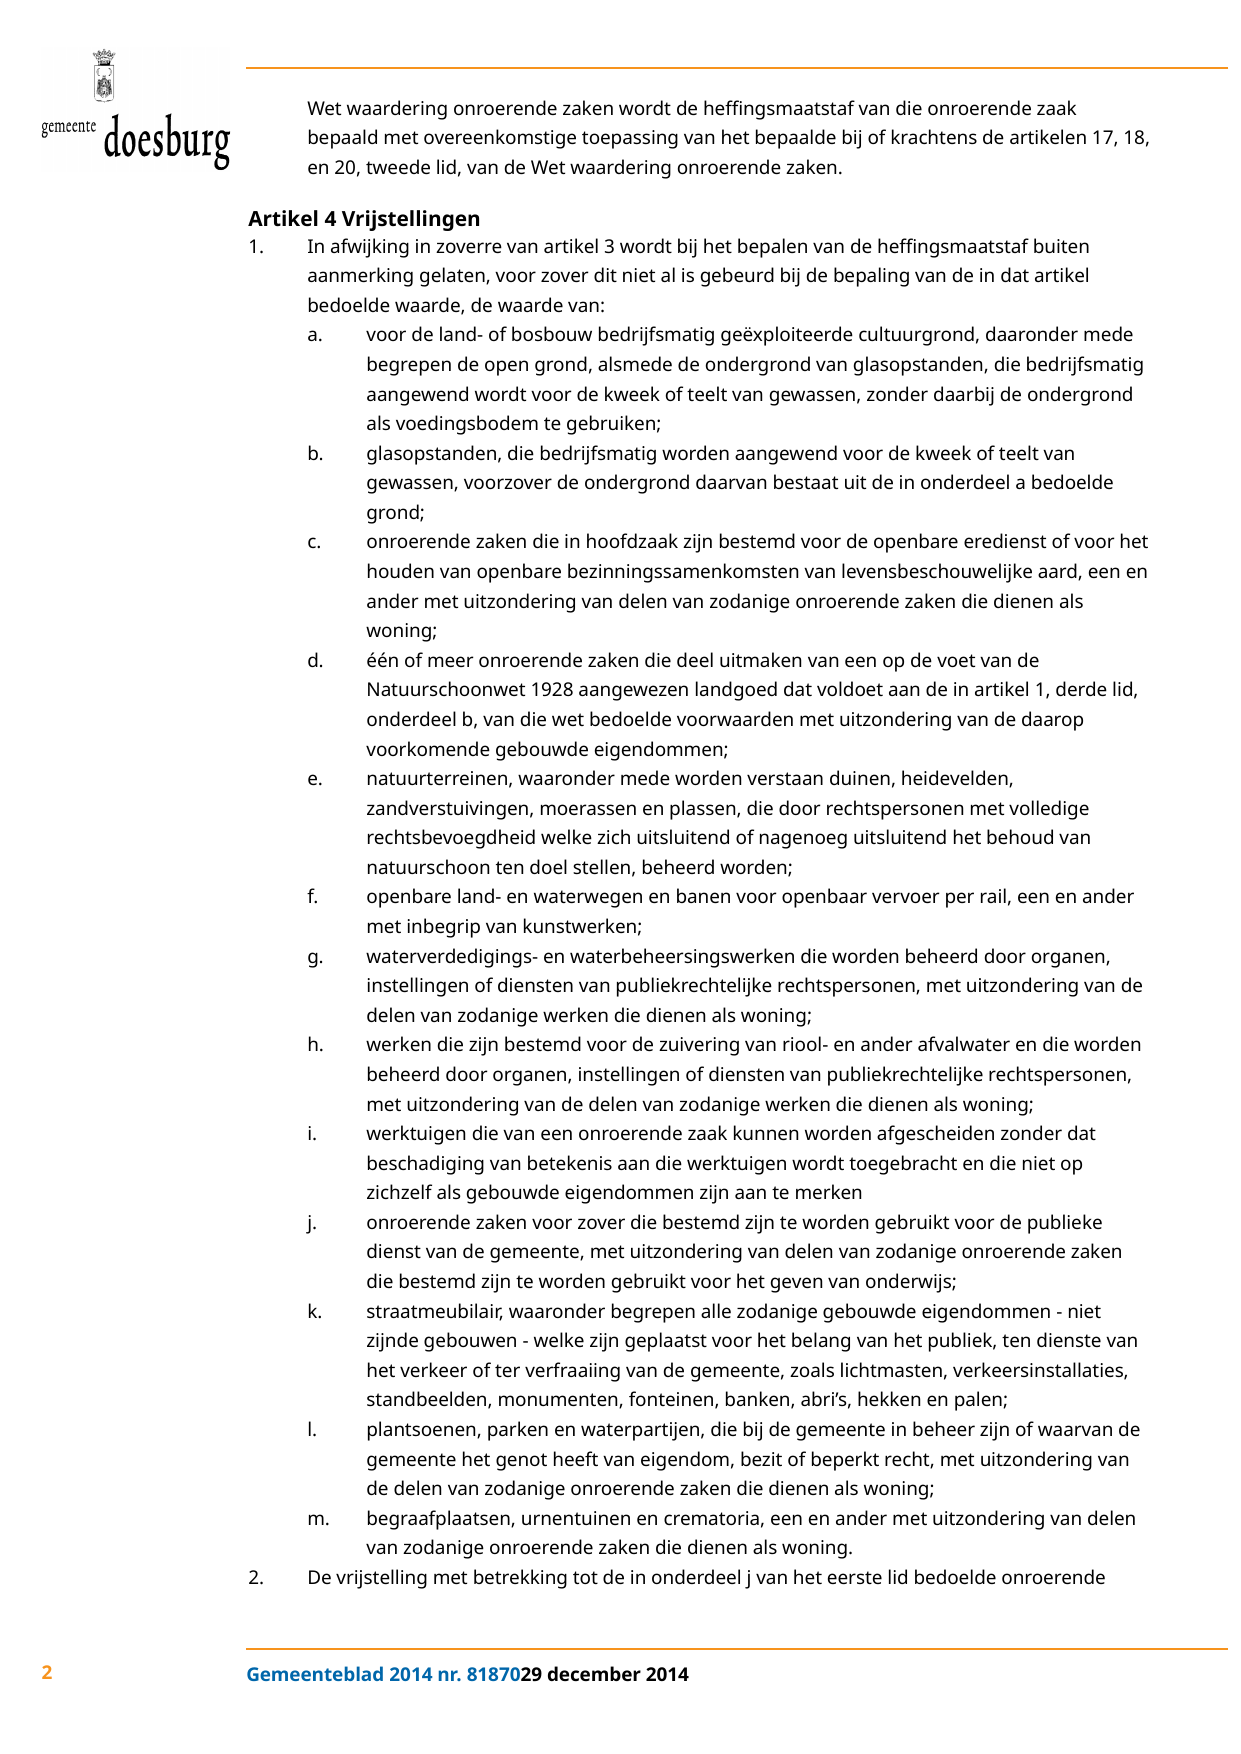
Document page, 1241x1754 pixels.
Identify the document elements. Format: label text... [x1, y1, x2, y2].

picture [41, 47, 231, 172]
list begraafplaatsen, urnentuinen en crematoria, een en ander met uitzondering van delen van zodanige onroerende zaken die dienen als woning. [307, 1505, 1152, 1560]
list straatmeubilair, waaronder begrepen alle zodanige gebouwde eigendommen - niet zijnde gebouwen - welke zijn geplaatst voor het belang van het publiek, ten dienste van het verkeer of ter verfraaiing van de gemeente, zoals lichtmasten, verkeersinstallaties, standbeelden, monumenten, fonteinen, banken, abri’s, hekken en palen; [307, 1298, 1152, 1412]
list natuurterreinen, waaronder mede worden verstaan duinen, heidevelden, zandverstuivingen, moerassen en plassen, die door rechtspersonen met volledige rechtsbevoegdheid welke zich uitsluitend of nagenoeg uitsluitend het behoud van natuurschoon ten doel stellen, beheerd worden; [307, 765, 1152, 880]
list werken die zijn bestemd voor de zuivering van riool- en ander afvalwater en die worden beheerd door organen, instellingen of diensten van publiekrechtelijke rechtspersonen, met uitzondering van de delen van zodanige werken die dienen als woning; [307, 1032, 1152, 1116]
list De vrijstelling met betrekking tot de in onderdeel j van het eerste lid bedoelde onroerende [248, 1564, 1152, 1590]
text Artikel 4 Vrijstellingen [248, 204, 1152, 233]
list waterverdedigings- en waterbeheersingswerken die worden beheerd door organen, instellingen of diensten van publiekrechtelijke rechtspersonen, met uitzondering van de delen van zodanige werken die dienen als woning; [307, 943, 1152, 1028]
list Wet waardering onroerende zaken wordt de heffingsmaatstaf van die onroerende zaak bepaald met overeenkomstige toepassing van het bepaalde bij of krachtens de artikelen 17, 18, en 20, tweede lid, van de Wet waardering onroerende zaken. [248, 95, 1152, 180]
list voor de land- of bosbouw bedrijfsmatig geëxploiteerde cultuurgrond, daaronder mede begrepen de open grond, alsmede de ondergrond van glasopstanden, die bedrijfsmatig aangewend wordt voor de kweek of teelt van gewassen, zonder daarbij de ondergrond als voedingsbodem te gebruiken; [307, 322, 1152, 436]
list één of meer onroerende zaken die deel uitmaken van een op de voet van de Natuurschoonwet 1928 aangewezen landgoed dat voldoet aan de in artikel 1, derde lid, onderdeel b, van die wet bedoelde voorwaarden met uitzondering van de daarop voorkomende gebouwde eigendommen; [307, 647, 1152, 761]
list In afwijking in zoverre van artikel 3 wordt bij het bepalen van de heffingsmaatstaf buiten aanmerking gelaten, voor zover dit niet al is gebeurd bij de bepaling van de in dat artikel bedoelde waarde, de waarde van: [248, 233, 1152, 318]
list openbare land- en waterwegen en banen voor openbaar vervoer per rail, een en ander met inbegrip van kunstwerken; [307, 884, 1152, 939]
list werktuigen die van een onroerende zaak kunnen worden afgescheiden zonder dat beschadiging van betekenis aan die werktuigen wordt toegebracht en die niet op zichzelf als gebouwde eigendommen zijn aan te merken [307, 1120, 1152, 1205]
list onroerende zaken voor zover die bestemd zijn te worden gebruikt voor de publieke dienst van de gemeente, met uitzondering van delen van zodanige onroerende zaken die bestemd zijn te worden gebruikt voor het geven van onderwijs; [307, 1209, 1152, 1294]
list glasopstanden, die bedrijfsmatig worden aangewend voor de kweek of teelt van gewassen, voorzover de ondergrond daarvan bestaat uit de in onderdeel a bedoelde grond; [307, 440, 1152, 525]
list plantsoenen, parken en waterpartijen, die bij de gemeente in beheer zijn of waarvan de gemeente het genot heeft van eigendom, bezit of beperkt recht, met uitzondering van de delen van zodanige onroerende zaken die dienen als woning; [307, 1416, 1152, 1501]
list onroerende zaken die in hoofdzaak zijn bestemd voor de openbare eredienst of voor het houden van openbare bezinningssamenkomsten van levensbeschouwelijke aard, een en ander met uitzondering van delen van zodanige onroerende zaken die dienen als woning; [307, 529, 1152, 643]
